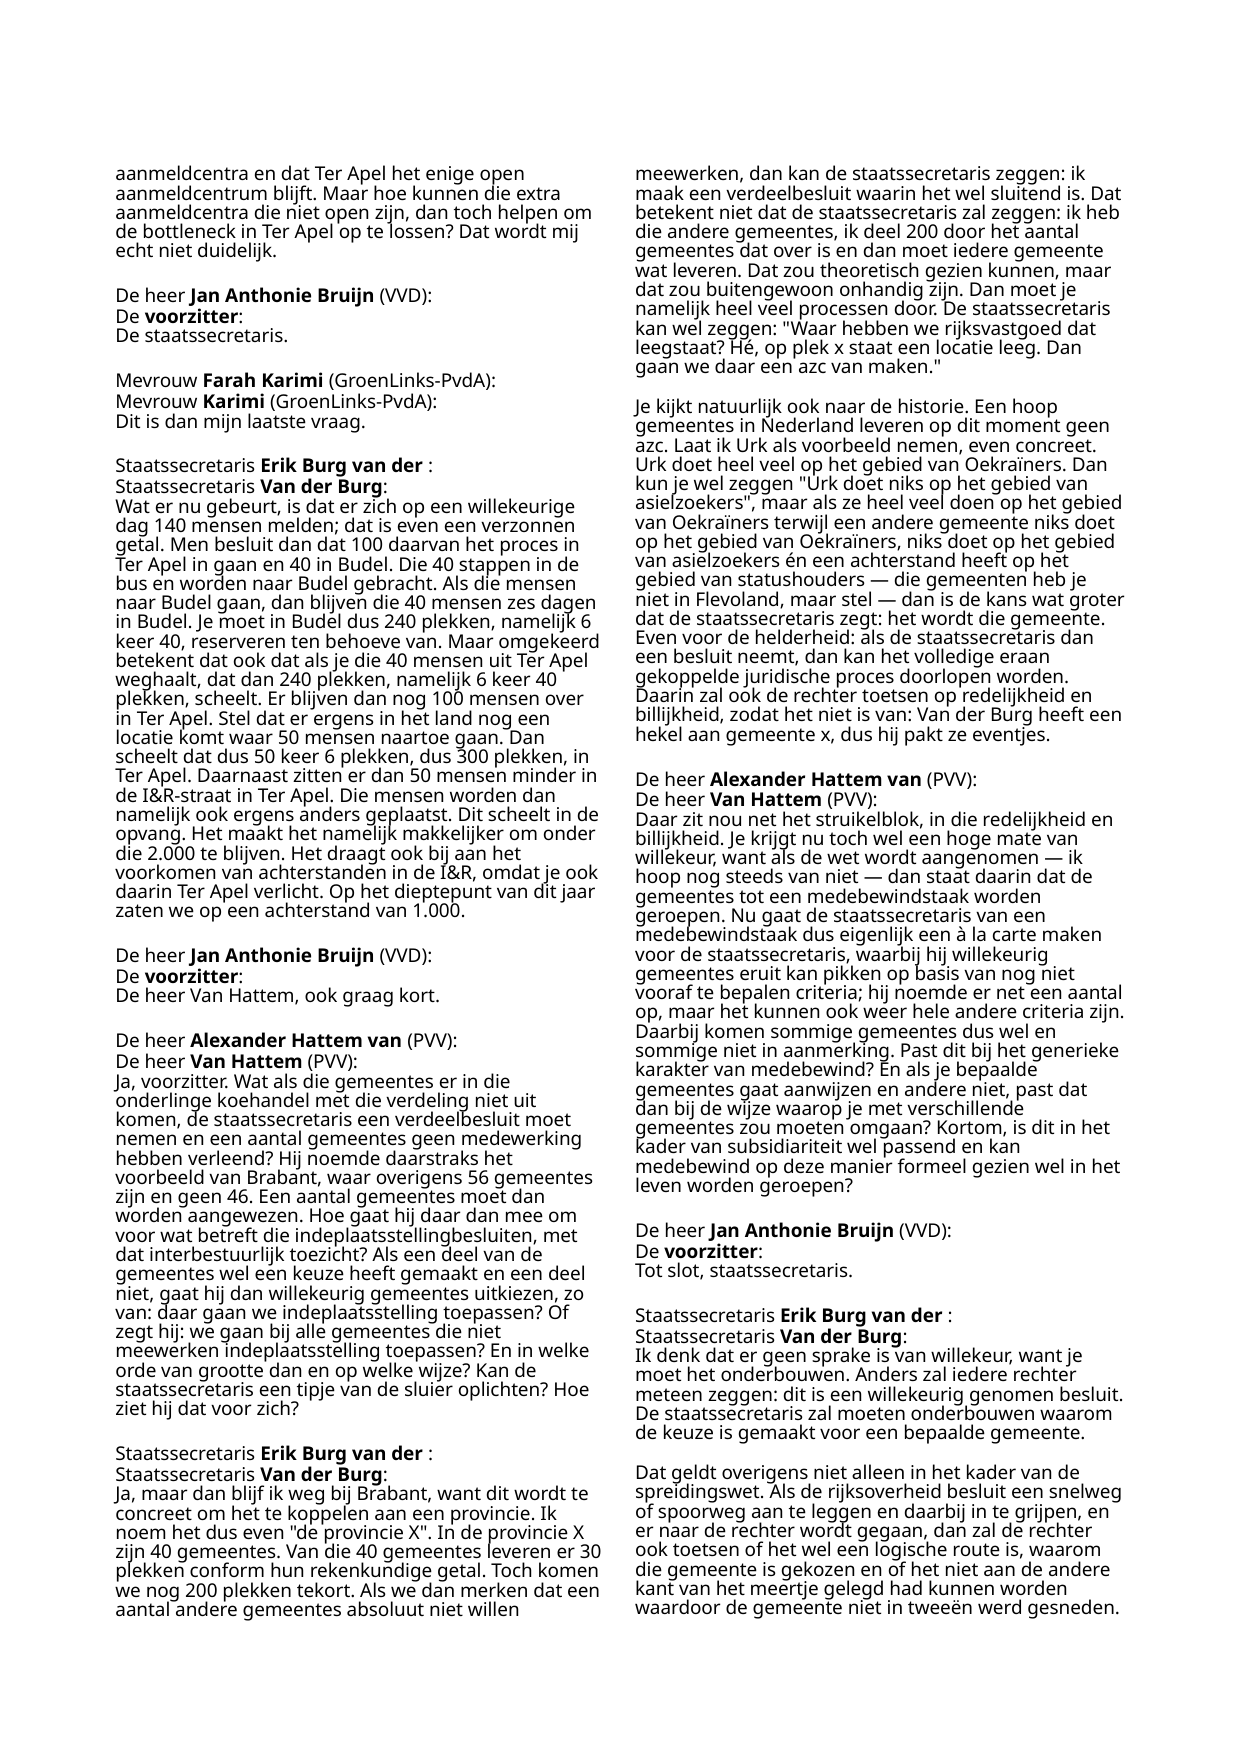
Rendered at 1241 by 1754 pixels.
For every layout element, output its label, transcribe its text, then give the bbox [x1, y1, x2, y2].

text De heer Alexander Hattem van (PVV): [635, 766, 1125, 791]
text De voorzitter: [635, 1243, 1125, 1262]
text Staatssecretaris Erik Burg van der : [635, 1302, 1125, 1328]
text De staatssecretaris. [115, 327, 605, 347]
text Ja, voorzitter. Wat als die gemeentes er in die onderlinge koehandel met die verdeling niet uit komen, de staatssecretaris een verdeelbesluit moet nemen en een aantal gemeentes geen medewerking hebben verleend? Hij noemde daarstraks het voorbeeld van Brabant, waar overigens 56 gemeentes zijn en geen 46. Een aantal gemeentes moet dan worden aangewezen. Hoe gaat hij daar dan mee om voor wat betreft die indeplaatsstellingbesluiten, met dat interbestuurlijk toezicht? Als een deel van de gemeentes wel een keuze heeft gemaakt en een deel niet, gaat hij dan willekeurig gemeentes uitkiezen, zo van: daar gaan we indeplaatsstelling toepassen? Of zegt hij: we gaan bij alle gemeentes die niet meewerken indeplaatsstelling toepassen? En in welke orde van grootte dan en op welke wijze? Kan de staatssecretaris een tipje van de sluier oplichten? Hoe ziet hij dat voor zich? [115, 1073, 605, 1419]
text aanmeldcentra en dat Ter Apel het enige open aanmeldcentrum blijft. Maar hoe kunnen die extra aanmeldcentra die niet open zijn, dan toch helpen om de bottleneck in Ter Apel op te lossen? Dat wordt mij echt niet duidelijk. [115, 165, 605, 262]
text Staatssecretaris Erik Burg van der : [115, 453, 605, 478]
text meewerken, dan kan de staatssecretaris zeggen: ik maak een verdeelbesluit waarin het wel sluitend is. Dat betekent niet dat de staatssecretaris zal zeggen: ik heb die andere gemeentes, ik deel 200 door het aantal gemeentes dat over is en dan moet iedere gemeente wat leveren. Dat zou theoretisch gezien kunnen, maar dat zou buitengewoon onhandig zijn. Dan moet je namelijk heel veel processen door. De staatssecretaris kan wel zeggen: "Waar hebben we rijksvastgoed dat leegstaat? Hé, op plek x staat een locatie leeg. Dan gaan we daar een azc van maken." [635, 165, 1125, 377]
text Tot slot, staatssecretaris. [635, 1262, 1125, 1281]
text De heer Jan Anthonie Bruijn (VVD): [115, 942, 605, 968]
text Dit is dan mijn laatste vraag. [115, 413, 605, 432]
text Je kijkt natuurlijk ook naar de historie. Een hoop gemeentes in Nederland leveren op dit moment geen azc. Laat ik Urk als voorbeeld nemen, even concreet. Urk doet heel veel op het gebied van Oekraïners. Dan kun je wel zeggen "Urk doet niks op het gebied van asielzoekers", maar als ze heel veel doen op het gebied van Oekraïners terwijl een andere gemeente niks doet op het gebied van Oekraïners, niks doet op het gebied van asielzoekers én een achterstand heeft op het gebied van statushouders — die gemeenten heb je niet in Flevoland, maar stel — dan is de kans wat groter dat de staatssecretaris zegt: het wordt die gemeente. Even voor de helderheid: als de staatssecretaris dan een besluit neemt, dan kan het volledige eraan gekoppelde juridische proces doorlopen worden. Daarin zal ook de rechter toetsen op redelijkheid en billijkheid, zodat het niet is van: Van der Burg heeft een hekel aan gemeente x, dus hij pakt ze eventjes. [635, 398, 1125, 745]
text Wat er nu gebeurt, is dat er zich op een willekeurige dag 140 mensen melden; dat is even een verzonnen getal. Men besluit dan dat 100 daarvan het proces in Ter Apel in gaan en 40 in Budel. Die 40 stappen in de bus en worden naar Budel gebracht. Als die mensen naar Budel gaan, dan blijven die 40 mensen zes dagen in Budel. Je moet in Budel dus 240 plekken, namelijk 6 keer 40, reserveren ten behoeve van. Maar omgekeerd betekent dat ook dat als je die 40 mensen uit Ter Apel weghaalt, dat dan 240 plekken, namelijk 6 keer 40 plekken, scheelt. Er blijven dan nog 100 mensen over in Ter Apel. Stel dat er ergens in het land nog een locatie komt waar 50 mensen naartoe gaan. Dan scheelt dat dus 50 keer 6 plekken, dus 300 plekken, in Ter Apel. Daarnaast zitten er dan 50 mensen minder in de I&R-straat in Ter Apel. Die mensen worden dan namelijk ook ergens anders geplaatst. Dit scheelt in de opvang. Het maakt het namelijk makkelijker om onder die 2.000 te blijven. Het draagt ook bij aan het voorkomen van achterstanden in de I&R, omdat je ook daarin Ter Apel verlicht. Op het dieptepunt van dit jaar zaten we op een achterstand van 1.000. [115, 498, 605, 922]
text De heer Alexander Hattem van (PVV): [115, 1028, 605, 1053]
text Staatssecretaris Van der Burg: [635, 1328, 1125, 1347]
text Staatssecretaris Van der Burg: [115, 1466, 605, 1485]
text Mevrouw Farah Karimi (GroenLinks-PvdA): [115, 368, 605, 393]
text Staatssecretaris Erik Burg van der : [115, 1440, 605, 1466]
text De heer Van Hattem, ook graag kort. [115, 987, 605, 1007]
text Mevrouw Karimi (GroenLinks-PvdA): [115, 393, 605, 413]
text De heer Van Hattem (PVV): [635, 791, 1125, 811]
text De voorzitter: [115, 308, 605, 327]
text Dat geldt overigens niet alleen in het kader van de spreidingswet. Als de rijksoverheid besluit een snelweg of spoorweg aan te leggen en daarbij in te grijpen, en er naar de rechter wordt gegaan, dan zal de rechter ook toetsen of het wel een logische route is, waarom die gemeente is gekozen en of het niet aan de andere kant van het meertje gelegd had kunnen worden waardoor de gemeente niet in tweeën werd gesneden. [635, 1464, 1125, 1618]
text Ja, maar dan blijf ik weg bij Brabant, want dit wordt te concreet om het te koppelen aan een provincie. Ik noem het dus even "de provincie X". In de provincie X zijn 40 gemeentes. Van die 40 gemeentes leveren er 30 plekken conform hun rekenkundige getal. Toch komen we nog 200 plekken tekort. Als we dan merken dat een aantal andere gemeentes absoluut niet willen [115, 1485, 605, 1620]
text Staatssecretaris Van der Burg: [115, 478, 605, 498]
text Ik denk dat er geen sprake is van willekeur, want je moet het onderbouwen. Anders zal iedere rechter meteen zeggen: dit is een willekeurig genomen besluit. De staatssecretaris zal moeten onderbouwen waarom de keuze is gemaakt voor een bepaalde gemeente. [635, 1347, 1125, 1443]
text De voorzitter: [115, 968, 605, 987]
text De heer Van Hattem (PVV): [115, 1053, 605, 1073]
text De heer Jan Anthonie Bruijn (VVD): [635, 1217, 1125, 1243]
text Daar zit nou net het struikelblok, in die redelijkheid en billijkheid. Je krijgt nu toch wel een hoge mate van willekeur, want als de wet wordt aangenomen — ik hoop nog steeds van niet — dan staat daarin dat de gemeentes tot een medebewindstaak worden geroepen. Nu gaat de staatssecretaris van een medebewindstaak dus eigenlijk een à la carte maken voor de staatssecretaris, waarbij hij willekeurig gemeentes eruit kan pikken op basis van nog niet vooraf te bepalen criteria; hij noemde er net een aantal op, maar het kunnen ook weer hele andere criteria zijn. Daarbij komen sommige gemeentes dus wel en sommige niet in aanmerking. Past dit bij het generieke karakter van medebewind? En als je bepaalde gemeentes gaat aanwijzen en andere niet, past dat dan bij de wijze waarop je met verschillende gemeentes zou moeten omgaan? Kortom, is dit in het kader van subsidiariteit wel passend en kan medebewind op deze manier formeel gezien wel in het leven worden geroepen? [635, 811, 1125, 1196]
text De heer Jan Anthonie Bruijn (VVD): [115, 282, 605, 308]
